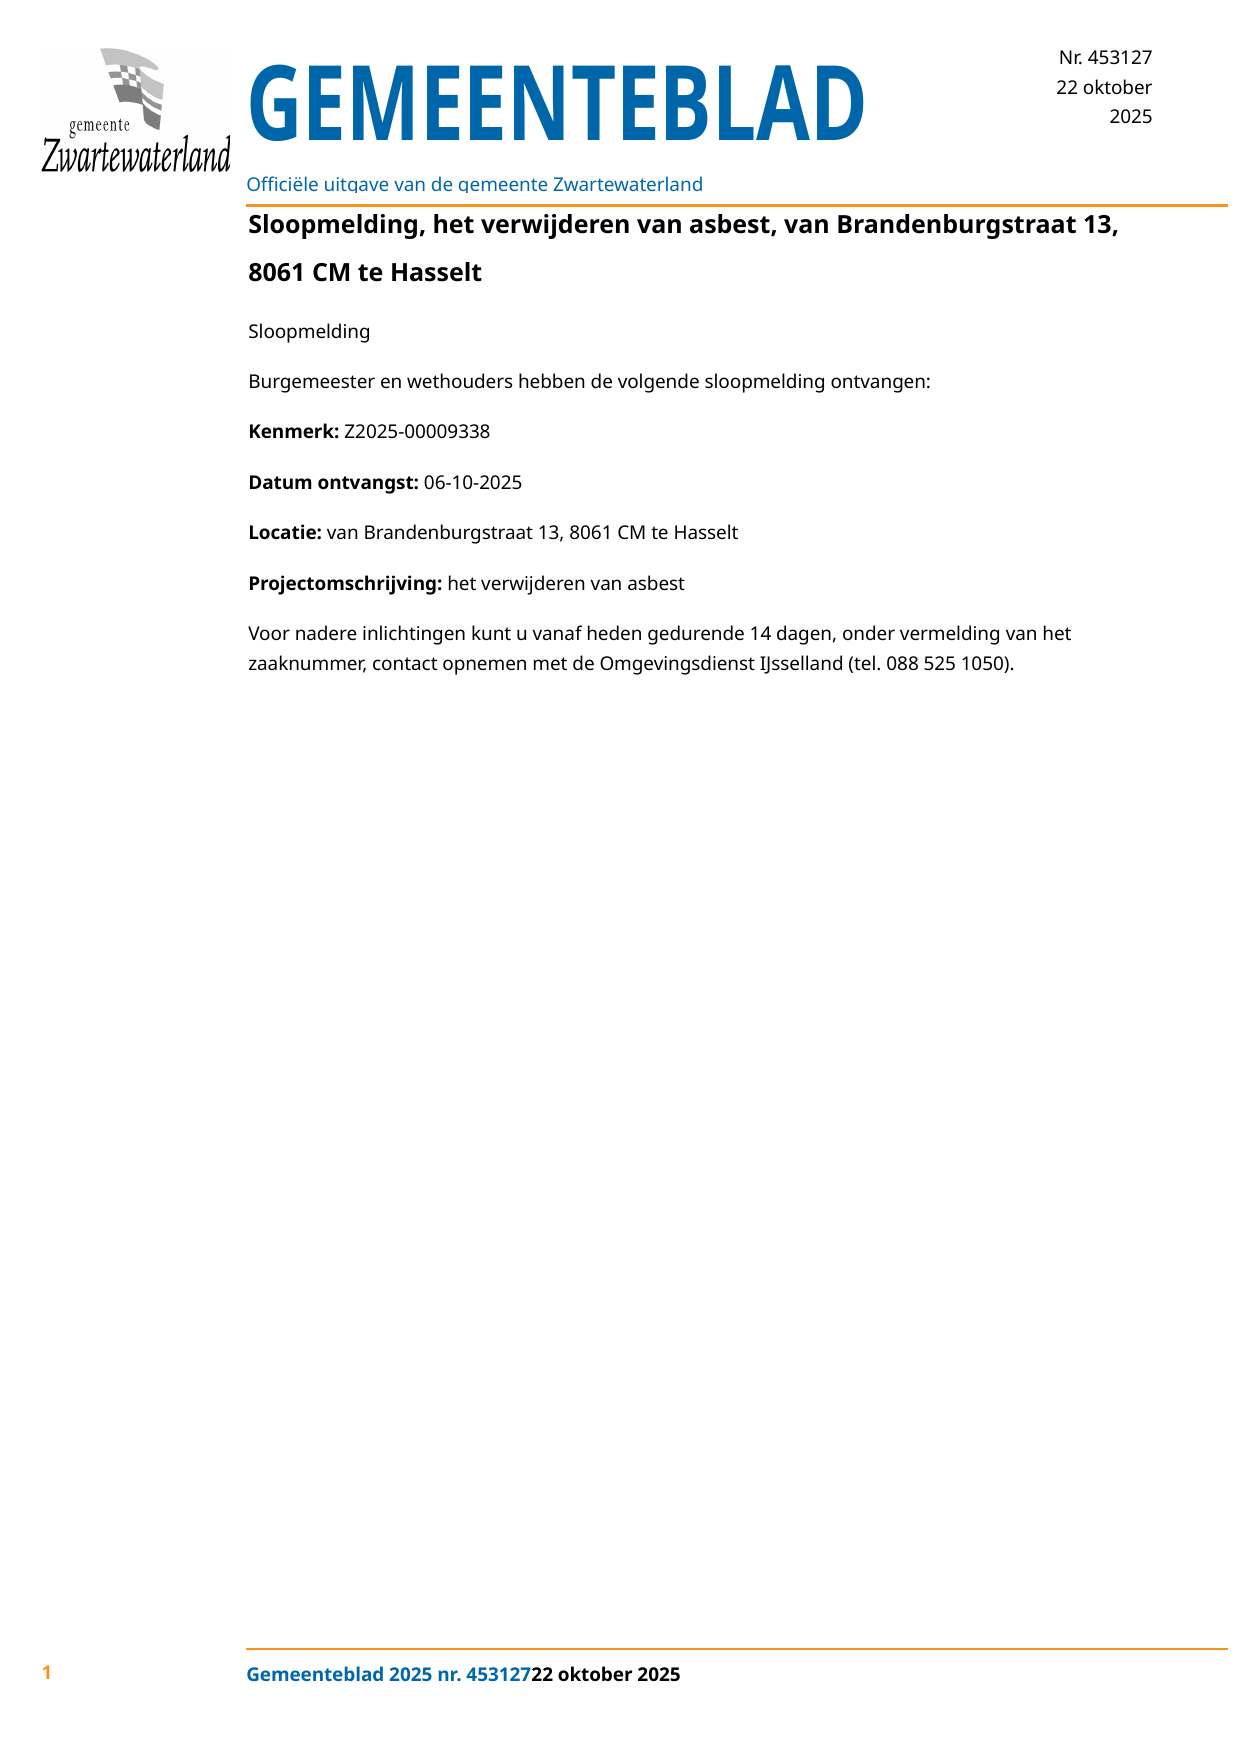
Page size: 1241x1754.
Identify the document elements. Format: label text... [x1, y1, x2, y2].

text Datum ontvangst: 06-10-2025 [248, 469, 1152, 495]
text Voor nadere inlichtingen kunt u vanaf heden gedurende 14 dagen, onder vermelding van het zaaknummer, contact opnemen met de Omgevingsdienst IJsselland (tel. 088 525 1050). [248, 620, 1152, 676]
picture [41, 47, 231, 172]
text Kenmerk: Z2025-00009338 [248, 419, 1152, 444]
text Sloopmelding, het verwijderen van asbest, van Brandenburgstraat 13, 8061 CM te Hasselt [248, 207, 1152, 288]
text Sloopmelding [248, 318, 1152, 344]
text Burgemeester en wethouders hebben de volgende sloopmelding ontvangen: [248, 368, 1152, 394]
text Projectomschrijving: het verwijderen van asbest [248, 570, 1152, 596]
text Locatie: van Brandenburgstraat 13, 8061 CM te Hasselt [248, 519, 1152, 545]
